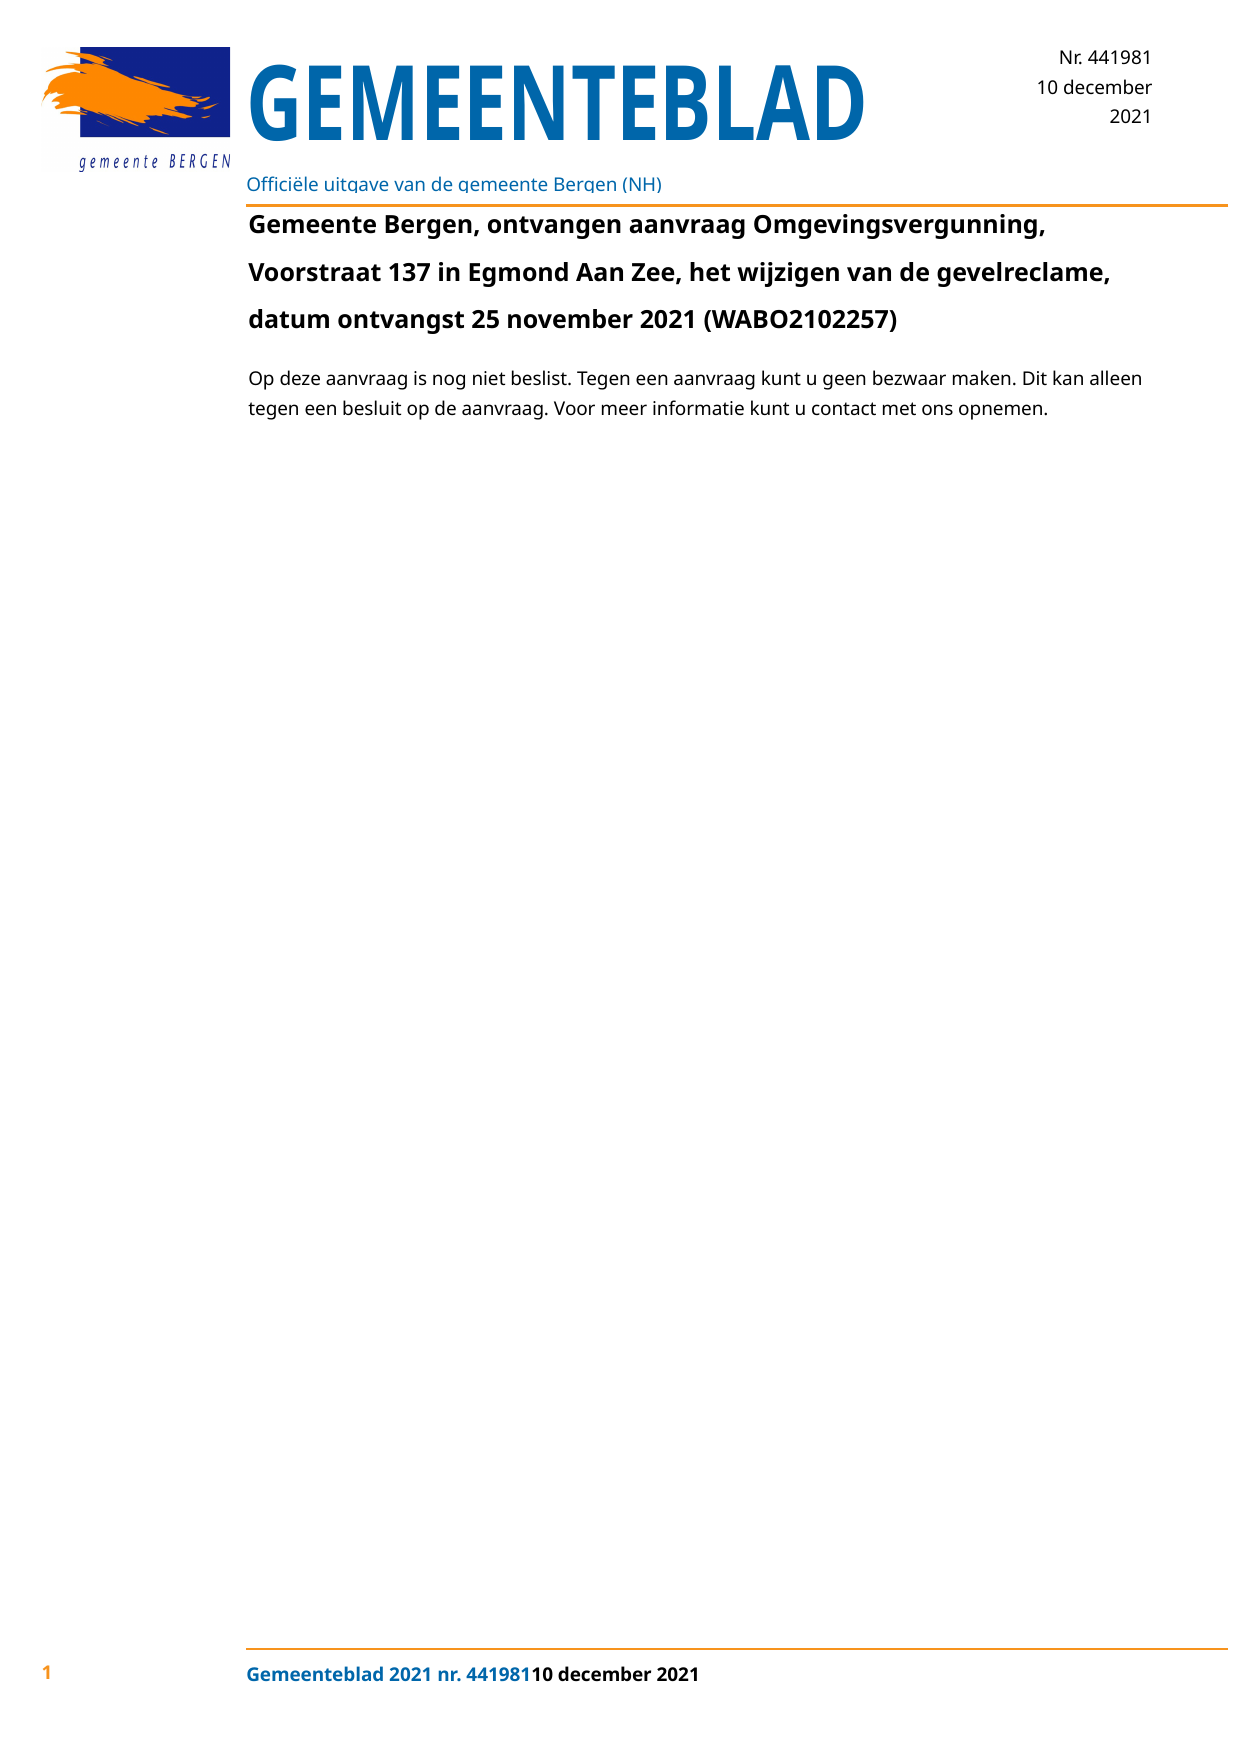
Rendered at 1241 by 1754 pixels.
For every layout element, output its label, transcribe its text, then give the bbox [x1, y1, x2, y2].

text Gemeente Bergen, ontvangen aanvraag Omgevingsvergunning, Voorstraat 137 in Egmond Aan Zee, het wijzigen van de gevelreclame, datum ontvangst 25 november 2021 (WABO2102257) [248, 207, 1152, 336]
text Op deze aanvraag is nog niet beslist. Tegen een aanvraag kunt u geen bezwaar maken. Dit kan alleen tegen een besluit op de aanvraag. Voor meer informatie kunt u contact met ons opnemen. [248, 366, 1152, 421]
picture [41, 47, 231, 172]
